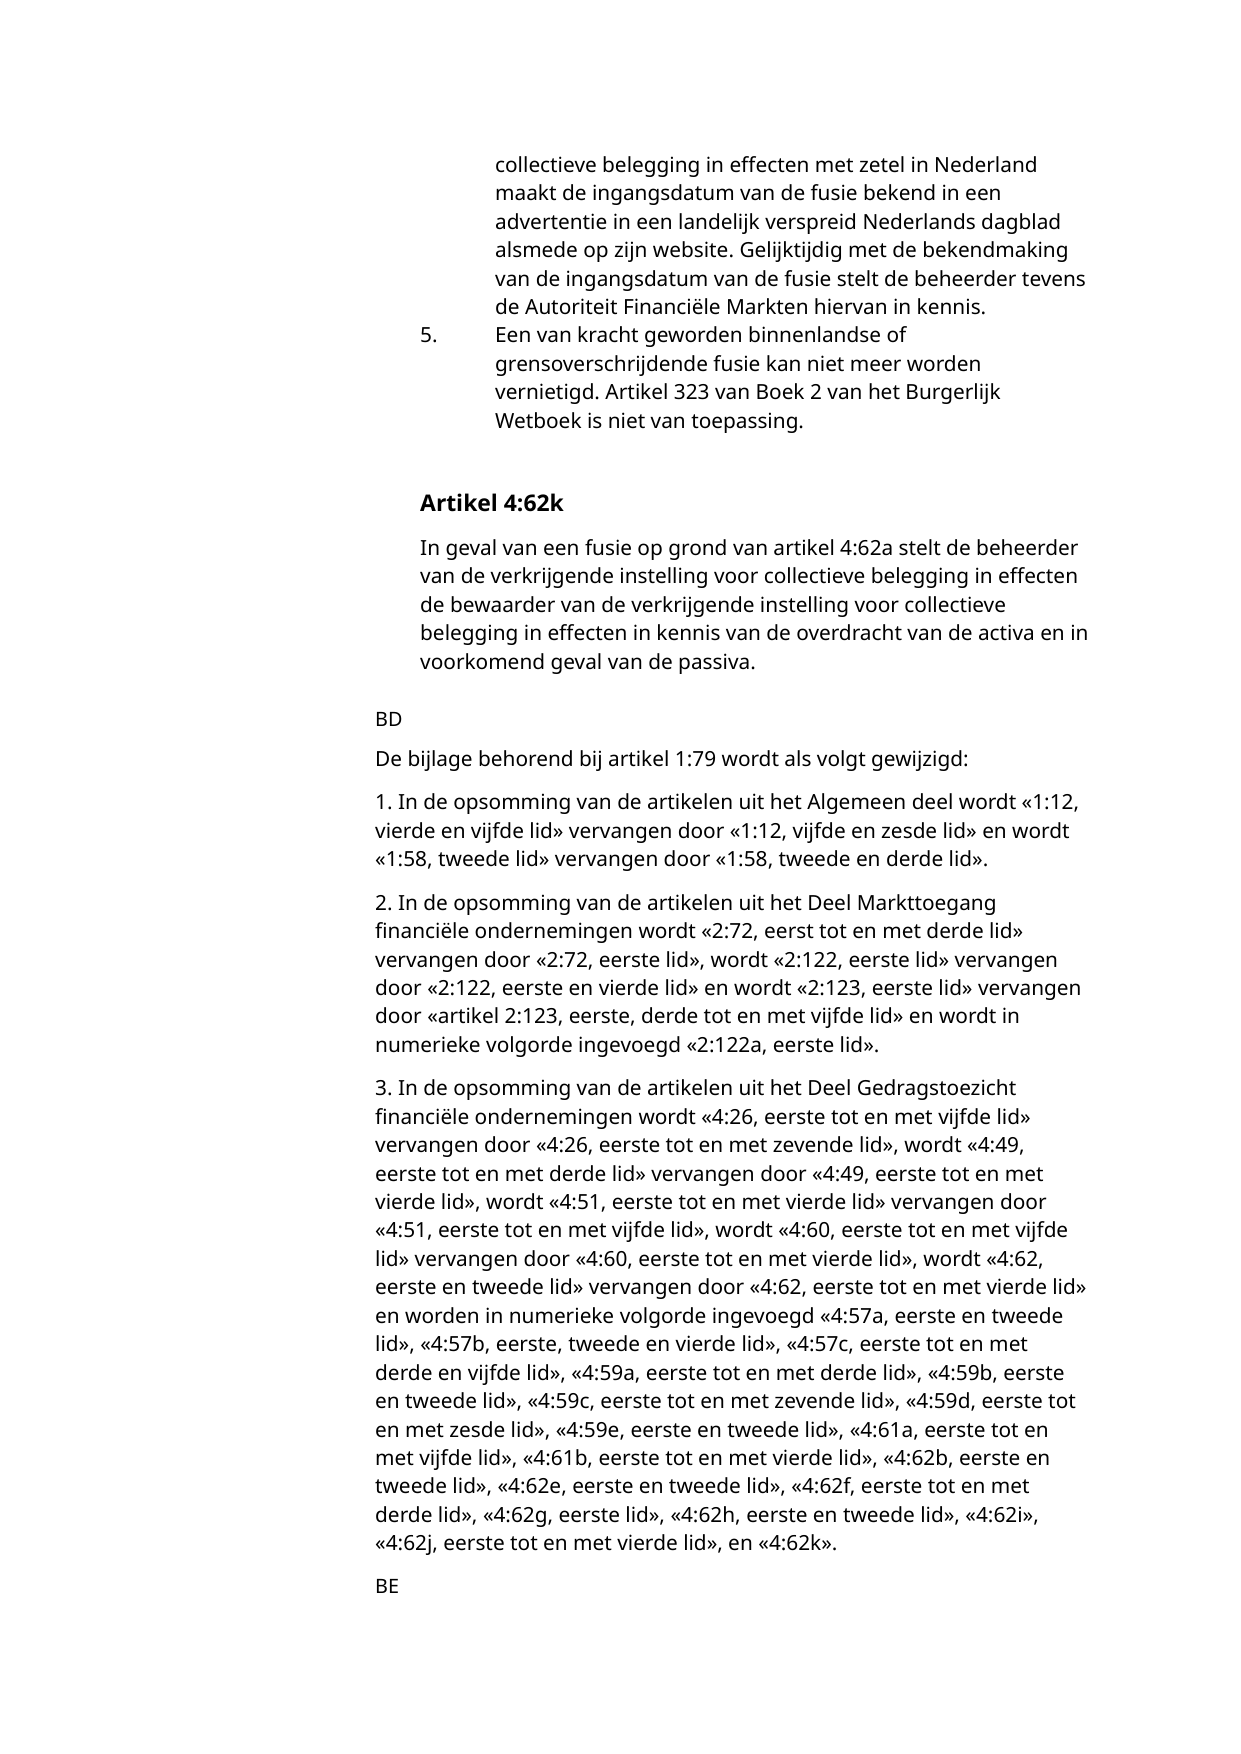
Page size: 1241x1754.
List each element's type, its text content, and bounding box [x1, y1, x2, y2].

text BD [375, 705, 1090, 732]
list collectieve belegging in effecten met zetel in Nederland maakt de ingangsdatum van de fusie bekend in een advertentie in een landelijk verspreid Nederlands dagblad alsmede op zijn website. Gelijktijdig met de bekendmaking van de ingangsdatum van de fusie stelt de beheerder tevens de Autoriteit Financiële Markten hiervan in kennis. [420, 150, 1090, 321]
text De bijlage behorend bij artikel 1:79 wordt als volgt gewijzigd: [375, 744, 1090, 772]
text 2. In de opsomming van de artikelen uit het Deel Markttoegang financiële ondernemingen wordt «2:72, eerst tot en met derde lid» vervangen door «2:72, eerste lid», wordt «2:122, eerste lid» vervangen door «2:122, eerste en vierde lid» en wordt «2:123, eerste lid» vervangen door «artikel 2:123, eerste, derde tot en met vijfde lid» en wordt in numerieke volgorde ingevoegd «2:122a, eerste lid». [375, 888, 1090, 1058]
text 1. In de opsomming van de artikelen uit het Algemeen deel wordt «1:12, vierde en vijfde lid» vervangen door «1:12, vijfde en zesde lid» en wordt «1:58, tweede lid» vervangen door «1:58, tweede en derde lid». [375, 787, 1090, 873]
subtitle Artikel 4:62k [420, 487, 1090, 518]
list Een van kracht geworden binnenlandse of grensoverschrijdende fusie kan niet meer worden vernietigd. Artikel 323 van Boek 2 van het Burgerlijk Wetboek is niet van toepassing. [420, 321, 1090, 434]
text BE [375, 1572, 1090, 1599]
text 3. In de opsomming van de artikelen uit het Deel Gedragstoezicht financiële ondernemingen wordt «4:26, eerste tot en met vijfde lid» vervangen door «4:26, eerste tot en met zevende lid», wordt «4:49, eerste tot en met derde lid» vervangen door «4:49, eerste tot en met vierde lid», wordt «4:51, eerste tot en met vierde lid» vervangen door «4:51, eerste tot en met vijfde lid», wordt «4:60, eerste tot en met vijfde lid» vervangen door «4:60, eerste tot en met vierde lid», wordt «4:62, eerste en tweede lid» vervangen door «4:62, eerste tot en met vierde lid» en worden in numerieke volgorde ingevoegd «4:57a, eerste en tweede lid», «4:57b, eerste, tweede en vierde lid», «4:57c, eerste tot en met derde en vijfde lid», «4:59a, eerste tot en met derde lid», «4:59b, eerste en tweede lid», «4:59c, eerste tot en met zevende lid», «4:59d, eerste tot en met zesde lid», «4:59e, eerste en tweede lid», «4:61a, eerste tot en met vijfde lid», «4:61b, eerste tot en met vierde lid», «4:62b, eerste en tweede lid», «4:62e, eerste en tweede lid», «4:62f, eerste tot en met derde lid», «4:62g, eerste lid», «4:62h, eerste en tweede lid», «4:62i», «4:62j, eerste tot en met vierde lid», en «4:62k». [375, 1073, 1090, 1557]
text In geval van een fusie op grond van artikel 4:62a stelt de beheerder van de verkrijgende instelling voor collectieve belegging in effecten de bewaarder van de verkrijgende instelling voor collectieve belegging in effecten in kennis van de overdracht van de activa en in voorkomend geval van de passiva. [420, 533, 1090, 675]
